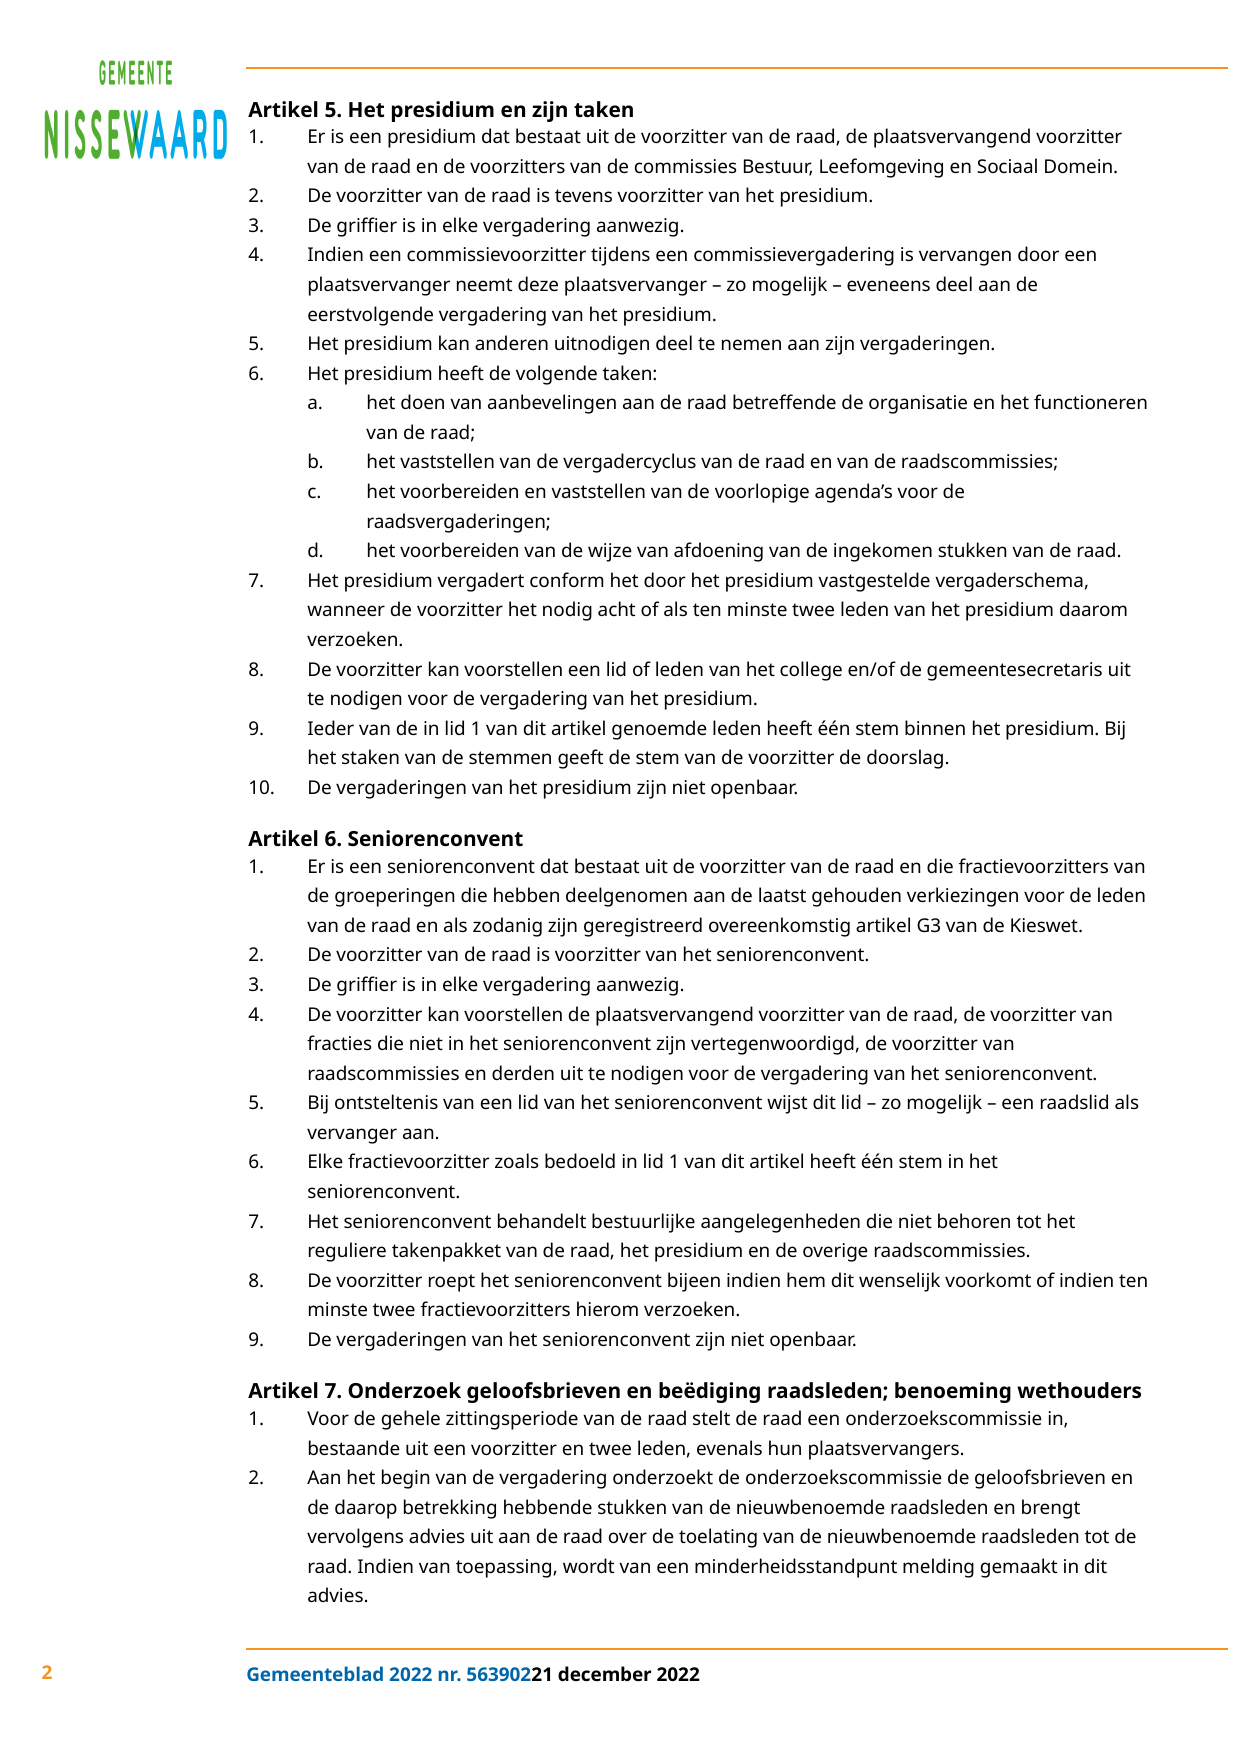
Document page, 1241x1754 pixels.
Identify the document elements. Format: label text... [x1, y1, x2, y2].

text Artikel 6. Seniorenconvent [248, 824, 1152, 853]
list Het presidium vergadert conform het door het presidium vastgestelde vergaderschema, wanneer de voorzitter het nodig acht of als ten minste twee leden van het presidium daarom verzoeken. [248, 567, 1152, 652]
list Indien een commissievoorzitter tijdens een commissievergadering is vervangen door een plaatsvervanger neemt deze plaatsvervanger – zo mogelijk – eveneens deel aan de eerstvolgende vergadering van het presidium. [248, 242, 1152, 326]
list Er is een seniorenconvent dat bestaat uit de voorzitter van de raad en die fractievoorzitters van de groeperingen die hebben deelgenomen aan de laatst gehouden verkiezingen voor de leden van de raad en als zodanig zijn geregistreerd overeenkomstig artikel G3 van de Kieswet. [248, 853, 1152, 938]
list De voorzitter kan voorstellen een lid of leden van het college en/of de gemeentesecretaris uit te nodigen voor de vergadering van het presidium. [248, 656, 1152, 711]
list Ieder van de in lid 1 van dit artikel genoemde leden heeft één stem binnen het presidium. Bij het staken van de stemmen geeft de stem van de voorzitter de doorslag. [248, 715, 1152, 770]
list De griffier is in elke vergadering aanwezig. [248, 971, 1152, 997]
list De voorzitter roept het seniorenconvent bijeen indien hem dit wenselijk voorkomt of indien ten minste twee fractievoorzitters hierom verzoeken. [248, 1267, 1152, 1322]
picture [41, 47, 231, 172]
list De voorzitter van de raad is tevens voorzitter van het presidium. [248, 182, 1152, 208]
list Het seniorenconvent behandelt bestuurlijke aangelegenheden die niet behoren tot het reguliere takenpakket van de raad, het presidium en de overige raadscommissies. [248, 1208, 1152, 1263]
list het doen van aanbevelingen aan de raad betreffende de organisatie en het functioneren van de raad; [307, 389, 1152, 445]
list Het presidium kan anderen uitnodigen deel te nemen aan zijn vergaderingen. [248, 330, 1152, 356]
list De voorzitter kan voorstellen de plaatsvervangend voorzitter van de raad, de voorzitter van fracties die niet in het seniorenconvent zijn vertegenwoordigd, de voorzitter van raadscommissies en derden uit te nodigen voor de vergadering van het seniorenconvent. [248, 1001, 1152, 1086]
list Voor de gehele zittingsperiode van de raad stelt de raad een onderzoekscommissie in, bestaande uit een voorzitter en twee leden, evenals hun plaatsvervangers. [248, 1405, 1152, 1460]
list De vergaderingen van het presidium zijn niet openbaar. [248, 774, 1152, 800]
list Bij ontsteltenis van een lid van het seniorenconvent wijst dit lid – zo mogelijk – een raadslid als vervanger aan. [248, 1089, 1152, 1145]
text Artikel 7. Onderzoek geloofsbrieven en beëdiging raadsleden; benoeming wethouders [248, 1377, 1152, 1405]
list Het presidium heeft de volgende taken: [248, 360, 1152, 386]
list het voorbereiden van de wijze van afdoening van de ingekomen stukken van de raad. [307, 537, 1152, 563]
list het vaststellen van de vergadercyclus van de raad en van de raadscommissies; [307, 449, 1152, 474]
list De voorzitter van de raad is voorzitter van het seniorenconvent. [248, 942, 1152, 967]
list Elke fractievoorzitter zoals bedoeld in lid 1 van dit artikel heeft één stem in het seniorenconvent. [248, 1149, 1152, 1204]
list Er is een presidium dat bestaat uit de voorzitter van de raad, de plaatsvervangend voorzitter van de raad en de voorzitters van de commissies Bestuur, Leefomgeving en Sociaal Domein. [248, 123, 1152, 178]
list het voorbereiden en vaststellen van de voorlopige agenda’s voor de raadsvergaderingen; [307, 478, 1152, 533]
list De vergaderingen van het seniorenconvent zijn niet openbaar. [248, 1326, 1152, 1352]
list Aan het begin van de vergadering onderzoekt de onderzoekscommissie de geloofsbrieven en de daarop betrekking hebbende stukken van de nieuwbenoemde raadsleden en brengt vervolgens advies uit aan de raad over de toelating van de nieuwbenoemde raadsleden tot de raad. Indien van toepassing, wordt van een minderheidsstandpunt melding gemaakt in dit advies. [248, 1464, 1152, 1608]
list De griffier is in elke vergadering aanwezig. [248, 212, 1152, 238]
text Artikel 5. Het presidium en zijn taken [248, 95, 1152, 123]
